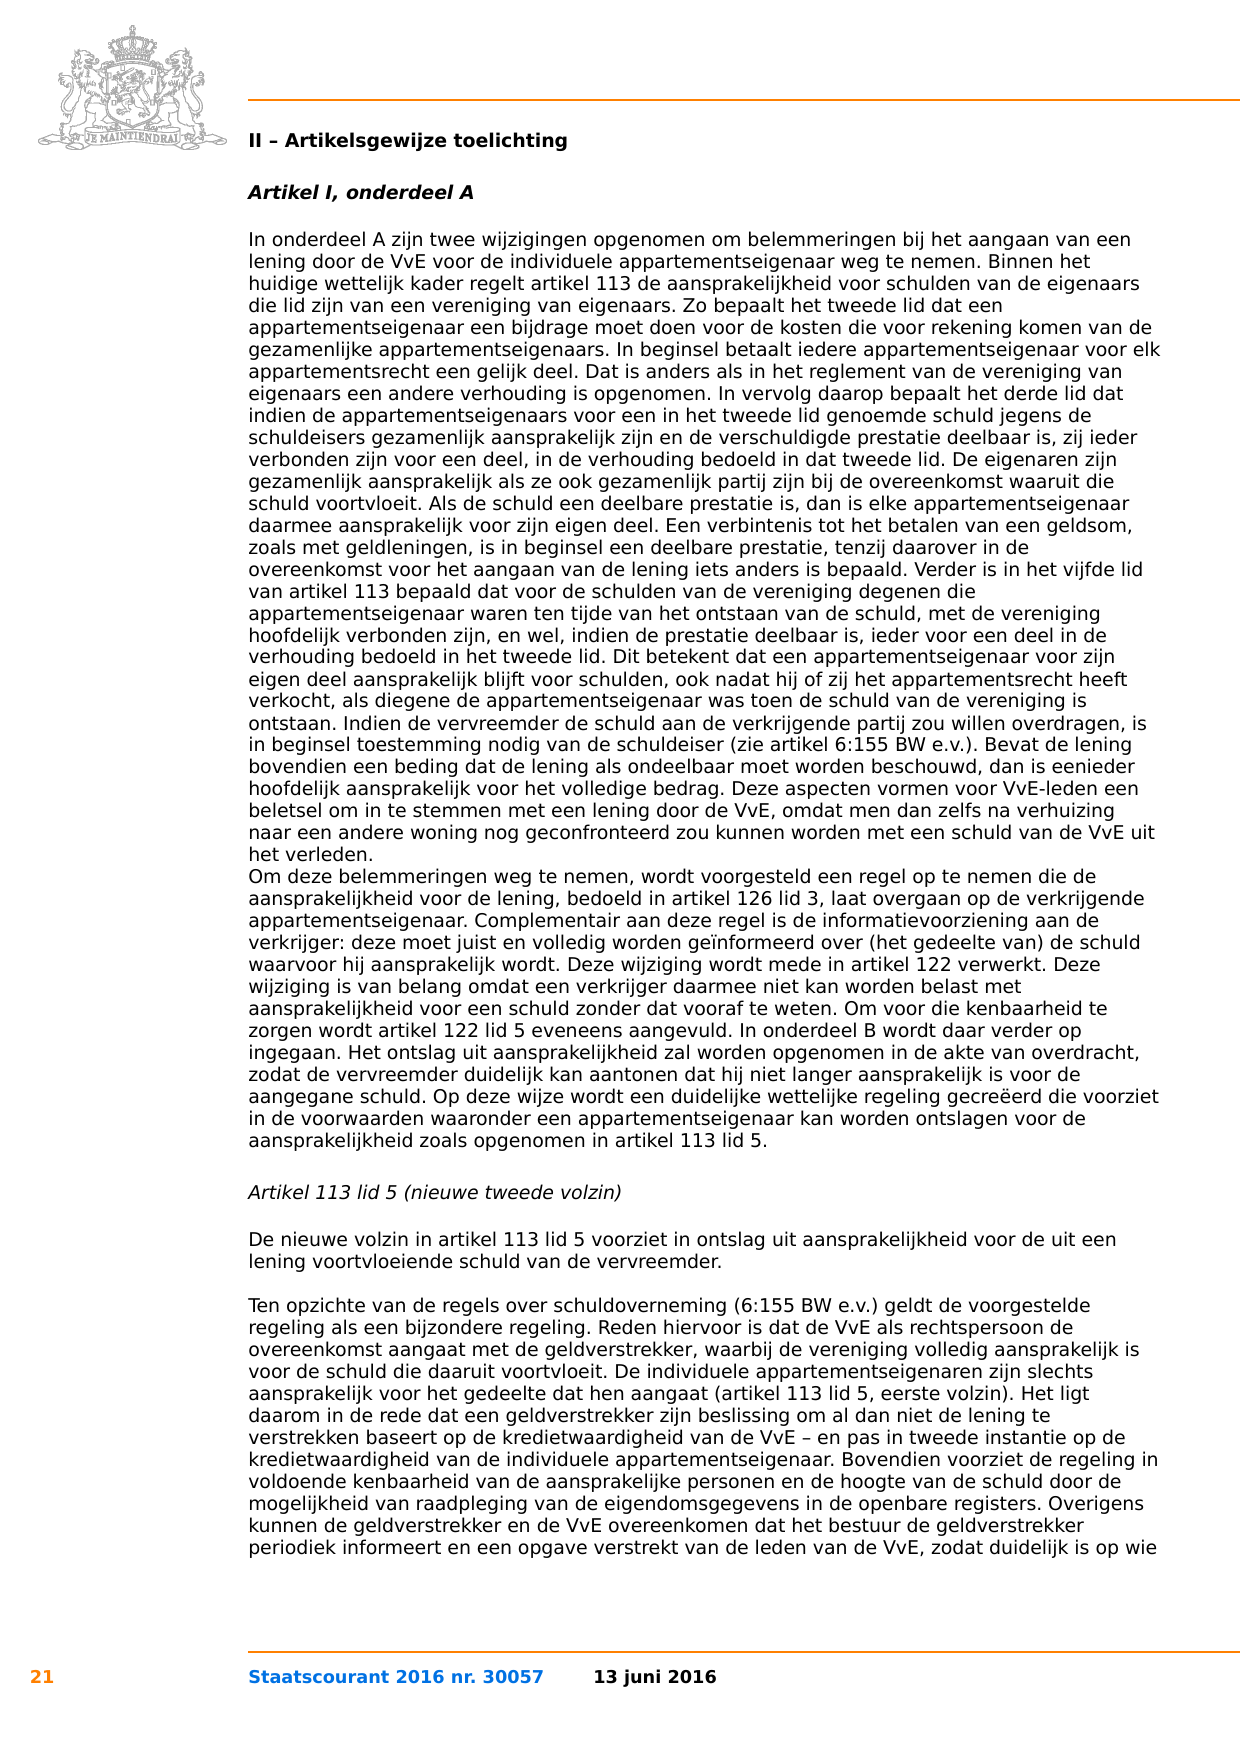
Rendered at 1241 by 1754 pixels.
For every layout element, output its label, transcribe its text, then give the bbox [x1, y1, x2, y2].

text De nieuwe volzin in artikel 113 lid 5 voorziet in ontslag uit aansprakelijkheid voor de uit een lening voortvloeiende schuld van de vervreemder. [248, 1229, 1163, 1273]
picture [38, 25, 227, 150]
subtitle Artikel I, onderdeel A [248, 182, 1163, 204]
subtitle II – Artikelsgewijze toelichting [248, 130, 1163, 152]
text In onderdeel A zijn twee wijzigingen opgenomen om belemmeringen bij het aangaan van een lening door de VvE voor de individuele appartementseigenaar weg te nemen. Binnen het huidige wettelijk kader regelt artikel 113 de aansprakelijkheid voor schulden van de eigenaars die lid zijn van een vereniging van eigenaars. Zo bepaalt het tweede lid dat een appartementseigenaar een bijdrage moet doen voor de kosten die voor rekening komen van de gezamenlijke appartementseigenaars. In beginsel betaalt iedere appartementseigenaar voor elk appartementsrecht een gelijk deel. Dat is anders als in het reglement van de vereniging van eigenaars een andere verhouding is opgenomen. In vervolg daarop bepaalt het derde lid dat indien de appartementseigenaars voor een in het tweede lid genoemde schuld jegens de schuldeisers gezamenlijk aansprakelijk zijn en de verschuldigde prestatie deelbaar is, zij ieder verbonden zijn voor een deel, in de verhouding bedoeld in dat tweede lid. De eigenaren zijn gezamenlijk aansprakelijk als ze ook gezamenlijk partij zijn bij de overeenkomst waaruit die schuld voortvloeit. Als de schuld een deelbare prestatie is, dan is elke appartementseigenaar daarmee aansprakelijk voor zijn eigen deel. Een verbintenis tot het betalen van een geldsom, zoals met geldleningen, is in beginsel een deelbare prestatie, tenzij daarover in de overeenkomst voor het aangaan van de lening iets anders is bepaald. Verder is in het vijfde lid van artikel 113 bepaald dat voor de schulden van de vereniging degenen die appartementseigenaar waren ten tijde van het ontstaan van de schuld, met de vereniging hoofdelijk verbonden zijn, en wel, indien de prestatie deelbaar is, ieder voor een deel in de verhouding bedoeld in het tweede lid. Dit betekent dat een appartementseigenaar voor zijn eigen deel aansprakelijk blijft voor schulden, ook nadat hij of zij het appartementsrecht heeft verkocht, als diegene de appartementseigenaar was toen de schuld van de vereniging is ontstaan. Indien de vervreemder de schuld aan de verkrijgende partij zou willen overdragen, is in beginsel toestemming nodig van de schuldeiser (zie artikel 6:155 BW e.v.). Bevat de lening bovendien een beding dat de lening als ondeelbaar moet worden beschouwd, dan is eenieder hoofdelijk aansprakelijk voor het volledige bedrag. Deze aspecten vormen voor VvE-leden een beletsel om in te stemmen met een lening door de VvE, omdat men dan zelfs na verhuizing naar een andere woning nog geconfronteerd zou kunnen worden met een schuld van de VvE uit het verleden. [248, 229, 1163, 866]
text Ten opzichte van de regels over schuldoverneming (6:155 BW e.v.) geldt de voorgestelde regeling als een bijzondere regeling. Reden hiervoor is dat de VvE als rechtspersoon de overeenkomst aangaat met de geldverstrekker, waarbij de vereniging volledig aansprakelijk is voor de schuld die daaruit voortvloeit. De individuele appartementseigenaren zijn slechts aansprakelijk voor het gedeelte dat hen aangaat (artikel 113 lid 5, eerste volzin). Het ligt daarom in de rede dat een geldverstrekker zijn beslissing om al dan niet de lening te verstrekken baseert op de kredietwaardigheid van de VvE – en pas in tweede instantie op de kredietwaardigheid van de individuele appartementseigenaar. Bovendien voorziet de regeling in voldoende kenbaarheid van de aansprakelijke personen en de hoogte van de schuld door de mogelijkheid van raadpleging van de eigendomsgegevens in de openbare registers. Overigens kunnen de geldverstrekker en de VvE overeenkomen dat het bestuur de geldverstrekker periodiek informeert en een opgave verstrekt van de leden van de VvE, zodat duidelijk is op wie [248, 1295, 1163, 1558]
subtitle Artikel 113 lid 5 (nieuwe tweede volzin) [248, 1182, 1163, 1204]
text Om deze belemmeringen weg te nemen, wordt voorgesteld een regel op te nemen die de aansprakelijkheid voor de lening, bedoeld in artikel 126 lid 3, laat overgaan op de verkrijgende appartementseigenaar. Complementair aan deze regel is de informatievoorziening aan de verkrijger: deze moet juist en volledig worden geïnformeerd over (het gedeelte van) de schuld waarvoor hij aansprakelijk wordt. Deze wijziging wordt mede in artikel 122 verwerkt. Deze wijziging is van belang omdat een verkrijger daarmee niet kan worden belast met aansprakelijkheid voor een schuld zonder dat vooraf te weten. Om voor die kenbaarheid te zorgen wordt artikel 122 lid 5 eveneens aangevuld. In onderdeel B wordt daar verder op ingegaan. Het ontslag uit aansprakelijkheid zal worden opgenomen in de akte van overdracht, zodat de vervreemder duidelijk kan aantonen dat hij niet langer aansprakelijk is voor de aangegane schuld. Op deze wijze wordt een duidelijke wettelijke regeling gecreëerd die voorziet in de voorwaarden waaronder een appartementseigenaar kan worden ontslagen voor de aansprakelijkheid zoals opgenomen in artikel 113 lid 5. [248, 866, 1163, 1152]
